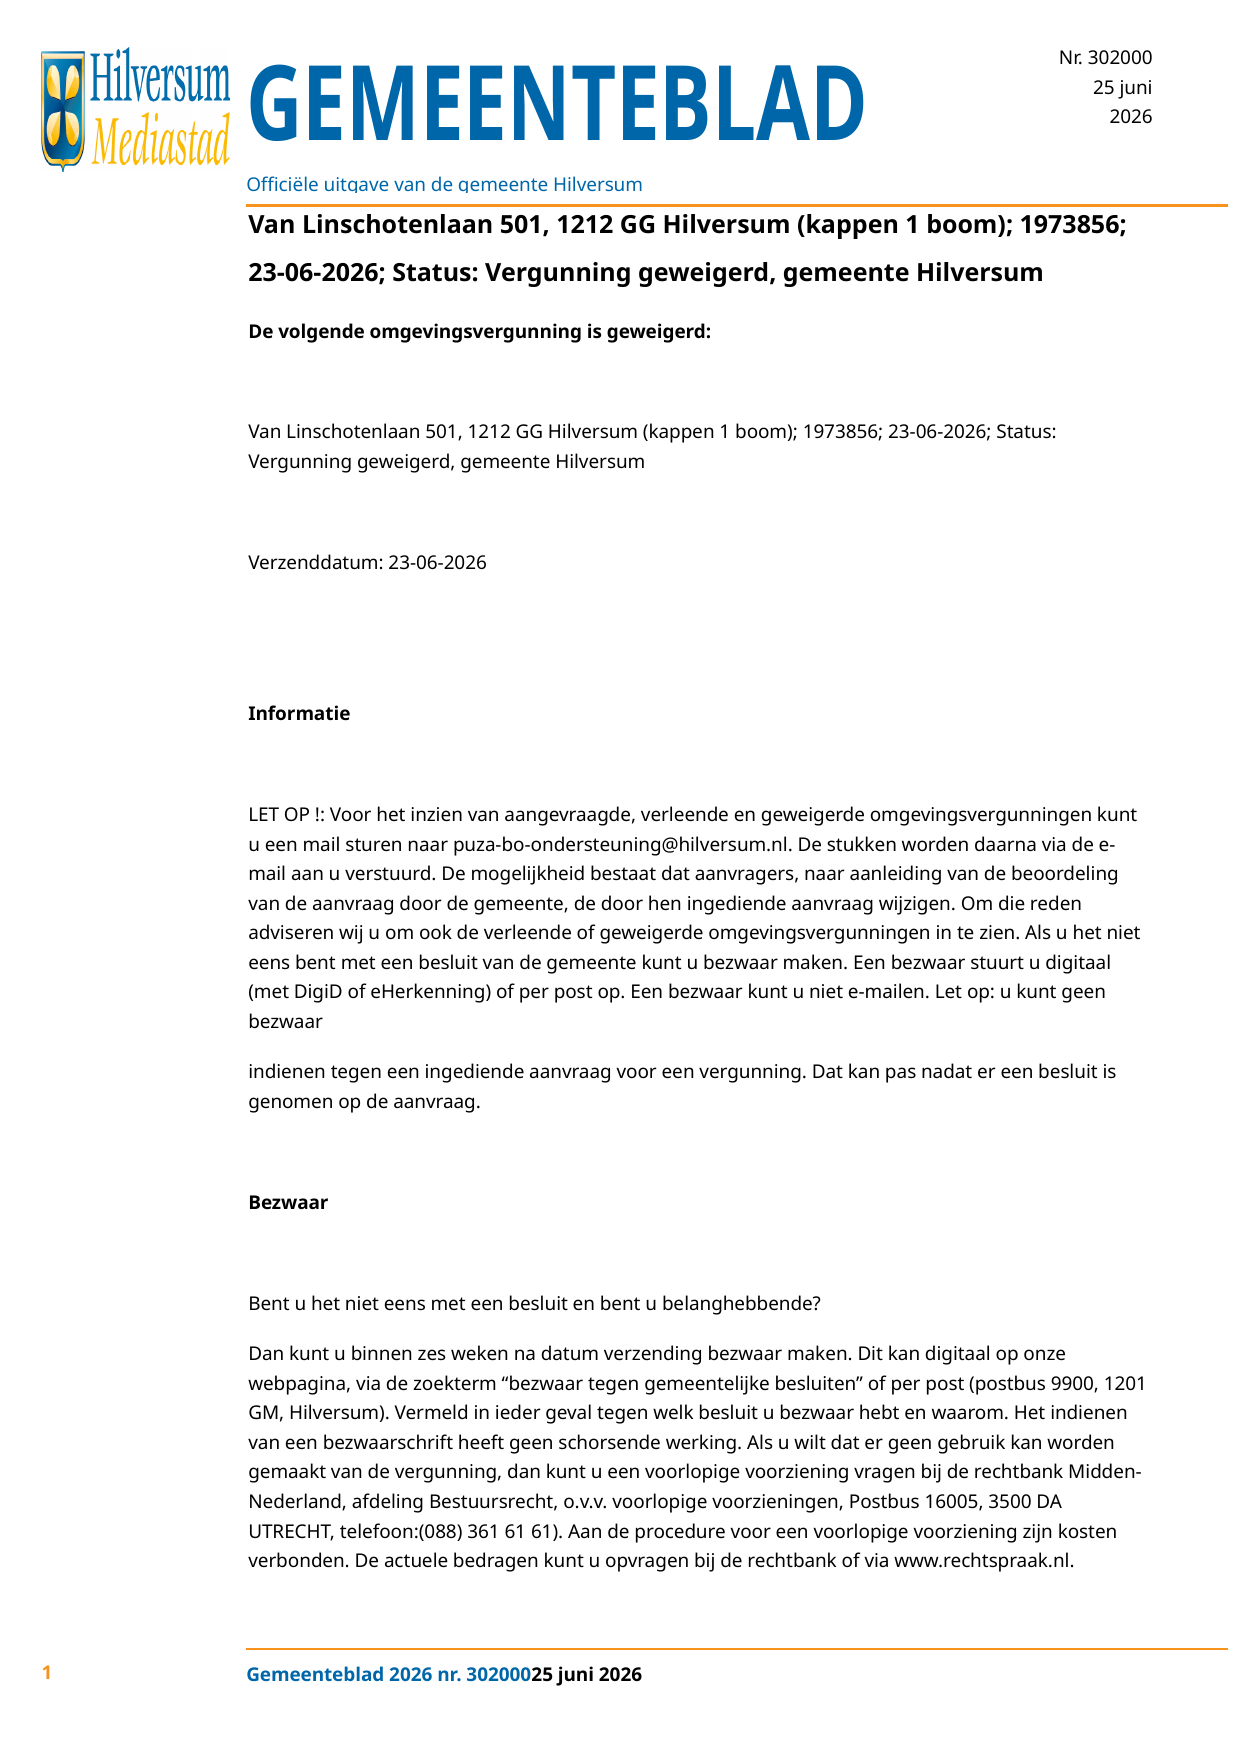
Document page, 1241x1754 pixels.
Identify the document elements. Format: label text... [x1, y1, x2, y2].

picture [41, 47, 231, 172]
text Van Linschotenlaan 501, 1212 GG Hilversum (kappen 1 boom); 1973856; 23-06-2026; Status: Vergunning geweigerd, gemeente Hilversum [248, 207, 1152, 288]
text Van Linschotenlaan 501, 1212 GG Hilversum (kappen 1 boom); 1973856; 23-06-2026; Status: Vergunning geweigerd, gemeente Hilversum [248, 419, 1152, 474]
text De volgende omgevingsvergunning is geweigerd: [248, 318, 1152, 344]
text Verzenddatum: 23-06-2026 [248, 549, 1152, 575]
text Dan kunt u binnen zes weken na datum verzending bezwaar maken. Dit kan digitaal op onze webpagina, via de zoekterm “bezwaar tegen gemeentelijke besluiten” of per post (postbus 9900, 1201 GM, Hilversum). Vermeld in ieder geval tegen welk besluit u bezwaar hebt en waarom. Het indienen van een bezwaarschrift heeft geen schorsende werking. Als u wilt dat er geen gebruik kan worden gemaakt van de vergunning, dan kunt u een voorlopige voorziening vragen bij de rechtbank Midden-Nederland, afdeling Bestuursrecht, o.v.v. voorlopige voorzieningen, Postbus 16005, 3500 DA UTRECHT, telefoon:(088) 361 61 61). Aan de procedure voor een voorlopige voorziening zijn kosten verbonden. De actuele bedragen kunt u opvragen bij de rechtbank of via www.rechtspraak.nl. [248, 1340, 1152, 1573]
text Informatie [248, 700, 1152, 726]
text Bent u het niet eens met een besluit en bent u belanghebbende? [248, 1290, 1152, 1316]
text LET OP !: Voor het inzien van aangevraagde, verleende en geweigerde omgevingsvergunningen kunt u een mail sturen naar puza-bo-ondersteuning@hilversum.nl. De stukken worden daarna via de e-mail aan u verstuurd. De mogelijkheid bestaat dat aanvragers, naar aanleiding van de beoordeling van de aanvraag door de gemeente, de door hen ingediende aanvraag wijzigen. Om die reden adviseren wij u om ook de verleende of geweigerde omgevingsvergunningen in te zien. Als u het niet eens bent met een besluit van de gemeente kunt u bezwaar maken. Een bezwaar stuurt u digitaal (met DigiD of eHerkenning) of per post op. Een bezwaar kunt u niet e-mailen. Let op: u kunt geen bezwaar [248, 801, 1152, 1034]
text Bezwaar [248, 1189, 1152, 1215]
text indienen tegen een ingediende aanvraag voor een vergunning. Dat kan pas nadat er een besluit is genomen op de aanvraag. [248, 1059, 1152, 1114]
